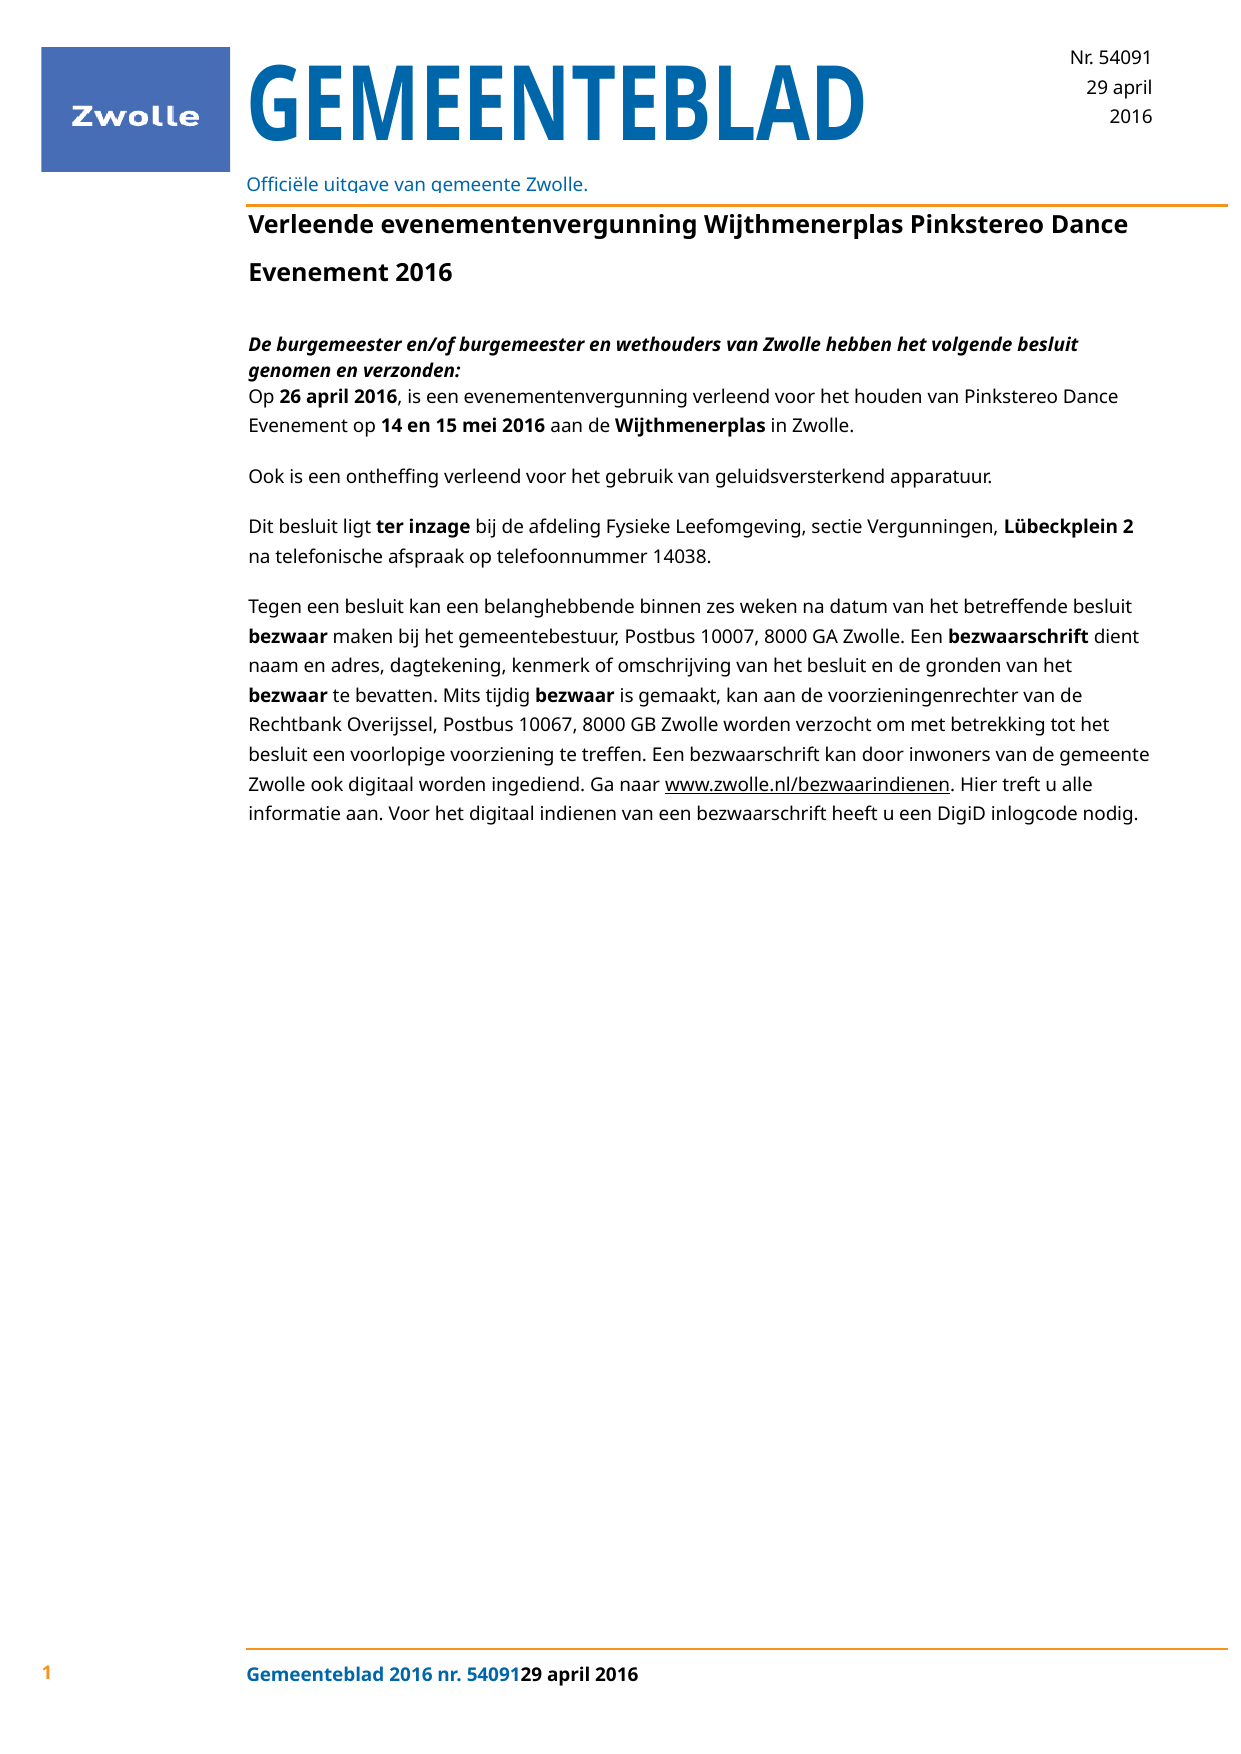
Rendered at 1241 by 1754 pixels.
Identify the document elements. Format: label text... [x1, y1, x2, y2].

picture [41, 47, 231, 172]
text De burgemeester en/of burgemeester en wethouders van Zwolle hebben het volgende besluit genomen en verzonden: [248, 331, 1152, 383]
text Dit besluit ligt ter inzage bij de afdeling Fysieke Leefomgeving, sectie Vergunningen, Lübeckplein 2 na telefonische afspraak op telefoonnummer 14038. [248, 513, 1152, 569]
text Verleende evenementenvergunning Wijthmenerplas Pinkstereo Dance Evenement 2016 [248, 207, 1152, 288]
text Tegen een besluit kan een belanghebbende binnen zes weken na datum van het betreffende besluit bezwaar maken bij het gemeentebestuur, Postbus 10007, 8000 GA Zwolle. Een bezwaarschrift dient naam en adres, dagtekening, kenmerk of omschrijving van het besluit en de gronden van het bezwaar te bevatten. Mits tijdig bezwaar is gemaakt, kan aan de voorzieningenrechter van de Rechtbank Overijssel, Postbus 10067, 8000 GB Zwolle worden verzocht om met betrekking tot het besluit een voorlopige voorziening te treffen. Een bezwaarschrift kan door inwoners van de gemeente Zwolle ook digitaal worden ingediend. Ga naar www.zwolle.nl/bezwaarindienen. Hier treft u alle informatie aan. Voor het digitaal indienen van een bezwaarschrift heeft u een DigiD inlogcode nodig. [248, 593, 1152, 826]
text Ook is een ontheffing verleend voor het gebruik van geluidsversterkend apparatuur. [248, 463, 1152, 489]
text Op 26 april 2016, is een evenementenvergunning verleend voor het houden van Pinkstereo Dance Evenement op 14 en 15 mei 2016 aan de Wijthmenerplas in Zwolle. [248, 383, 1152, 438]
